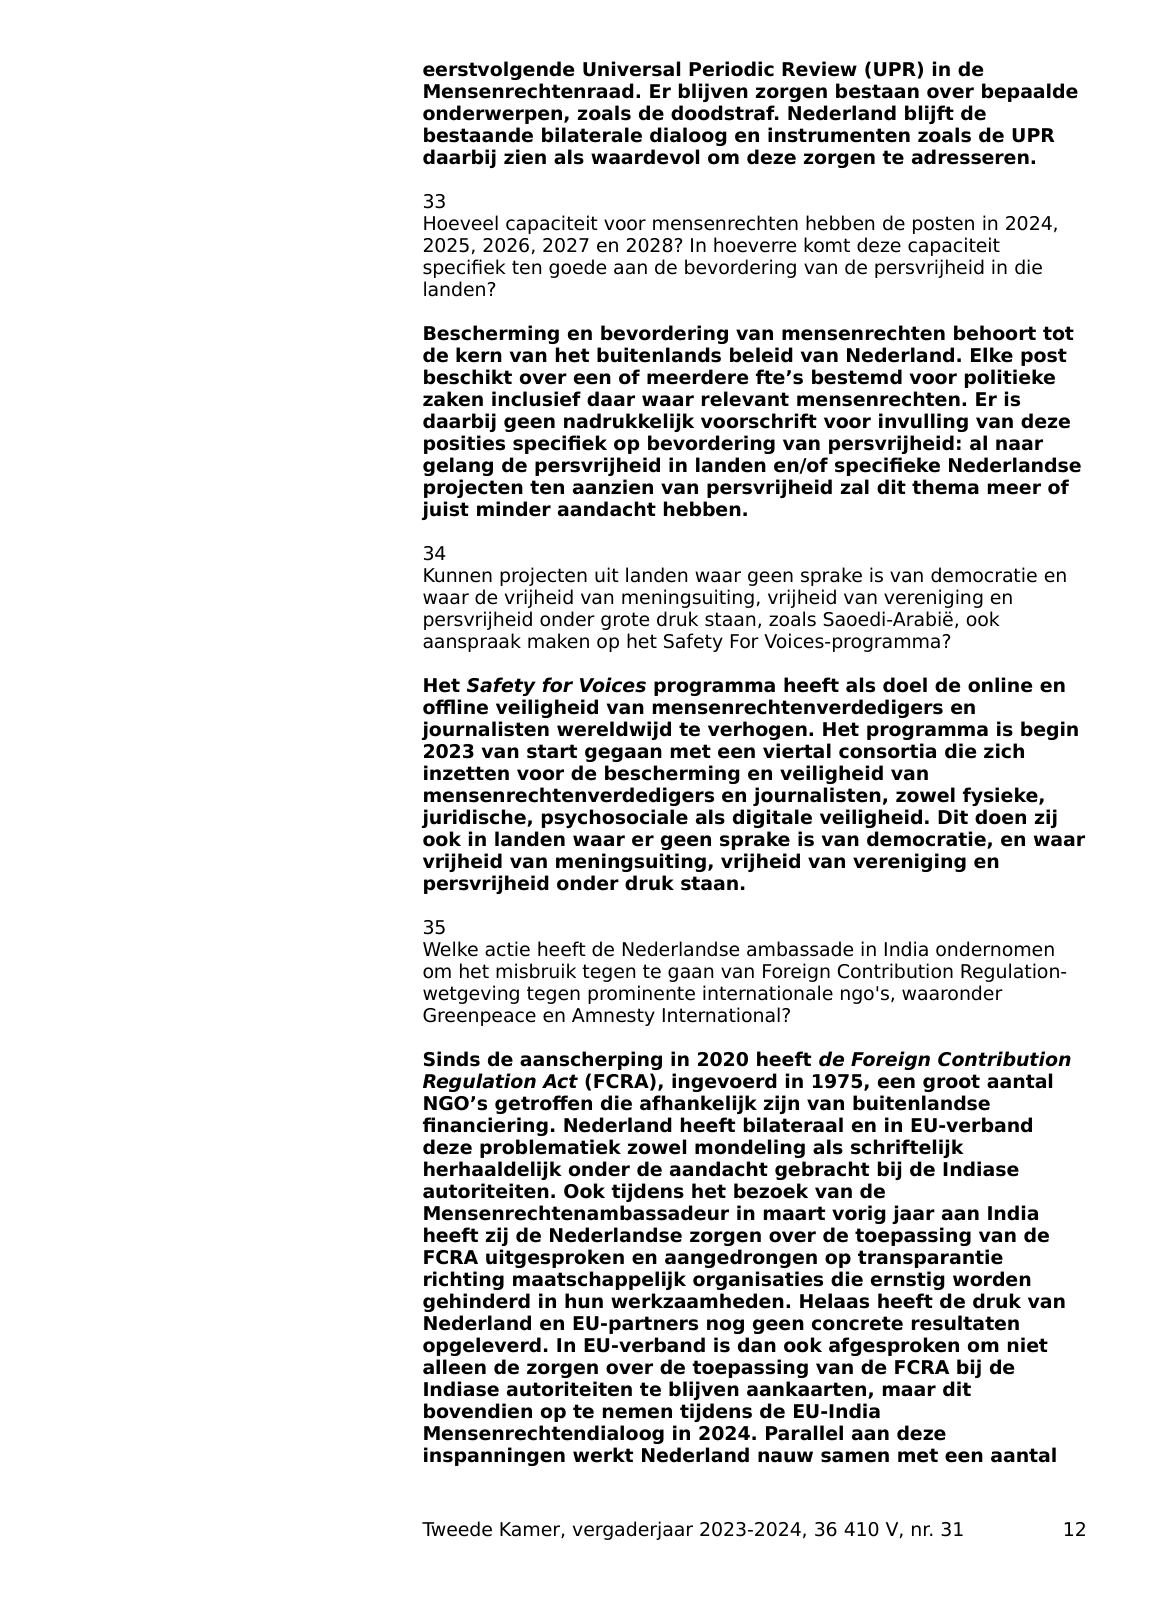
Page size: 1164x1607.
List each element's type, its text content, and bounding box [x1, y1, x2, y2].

text Bescherming en bevordering van mensenrechten behoort tot de kern van het buitenlands beleid van Nederland. Elke post beschikt over een of meerdere fte’s bestemd voor politieke zaken inclusief daar waar relevant mensenrechten. Er is daarbij geen nadrukkelijk voorschrift voor invulling van deze posities specifiek op bevordering van persvrijheid: al naar gelang de persvrijheid in landen en/of specifieke Nederlandse projecten ten aanzien van persvrijheid zal dit thema meer of juist minder aandacht hebben. [422, 323, 1087, 521]
text Kunnen projecten uit landen waar geen sprake is van democratie en waar de vrijheid van meningsuiting, vrijheid van vereniging en persvrijheid onder grote druk staan, zoals Saoedi-Arabië, ook aanspraak maken op het Safety For Voices-programma? [422, 565, 1087, 653]
text Het Safety for Voices programma heeft als doel de online en offline veiligheid van mensenrechtenverdedigers en journalisten wereldwijd te verhogen. Het programma is begin 2023 van start gegaan met een viertal consortia die zich inzetten voor de bescherming en veiligheid van mensenrechtenverdedigers en journalisten, zowel fysieke, juridische, psychosociale als digitale veiligheid. Dit doen zij ook in landen waar er geen sprake is van democratie, en waar vrijheid van meningsuiting, vrijheid van vereniging en persvrijheid onder druk staan. [422, 675, 1087, 895]
text Sinds de aanscherping in 2020 heeft de Foreign Contribution Regulation Act (FCRA), ingevoerd in 1975, een groot aantal NGO’s getroffen die afhankelijk zijn van buitenlandse financiering. Nederland heeft bilateraal en in EU-verband deze problematiek zowel mondeling als schriftelijk herhaaldelijk onder de aandacht gebracht bij de Indiase autoriteiten. Ook tijdens het bezoek van de Mensenrechtenambassadeur in maart vorig jaar aan India heeft zij de Nederlandse zorgen over de toepassing van de FCRA uitgesproken en aangedrongen op transparantie richting maatschappelijk organisaties die ernstig worden gehinderd in hun werkzaamheden. Helaas heeft de druk van Nederland en EU-partners nog geen concrete resultaten opgeleverd. In EU-verband is dan ook afgesproken om niet alleen de zorgen over de toepassing van de FCRA bij de Indiase autoriteiten te blijven aankaarten, maar dit bovendien op te nemen tijdens de EU-India Mensenrechtendialoog in 2024. Parallel aan deze inspanningen werkt Nederland nauw samen met een aantal [422, 1049, 1087, 1467]
text Welke actie heeft de Nederlandse ambassade in India ondernomen om het misbruik tegen te gaan van Foreign Contribution Regulation-wetgeving tegen prominente internationale ngo's, waaronder Greenpeace en Amnesty International? [422, 939, 1087, 1027]
text 35 [422, 917, 1087, 939]
text eerstvolgende Universal Periodic Review (UPR) in de Mensenrechtenraad. Er blijven zorgen bestaan over bepaalde onderwerpen, zoals de doodstraf. Nederland blijft de bestaande bilaterale dialoog en instrumenten zoals de UPR daarbij zien als waardevol om deze zorgen te adresseren. [422, 59, 1087, 169]
text 34 [422, 543, 1087, 565]
text Hoeveel capaciteit voor mensenrechten hebben de posten in 2024, 2025, 2026, 2027 en 2028? In hoeverre komt deze capaciteit specifiek ten goede aan de bevordering van de persvrijheid in die landen? [422, 213, 1087, 301]
text 33 [422, 191, 1087, 213]
